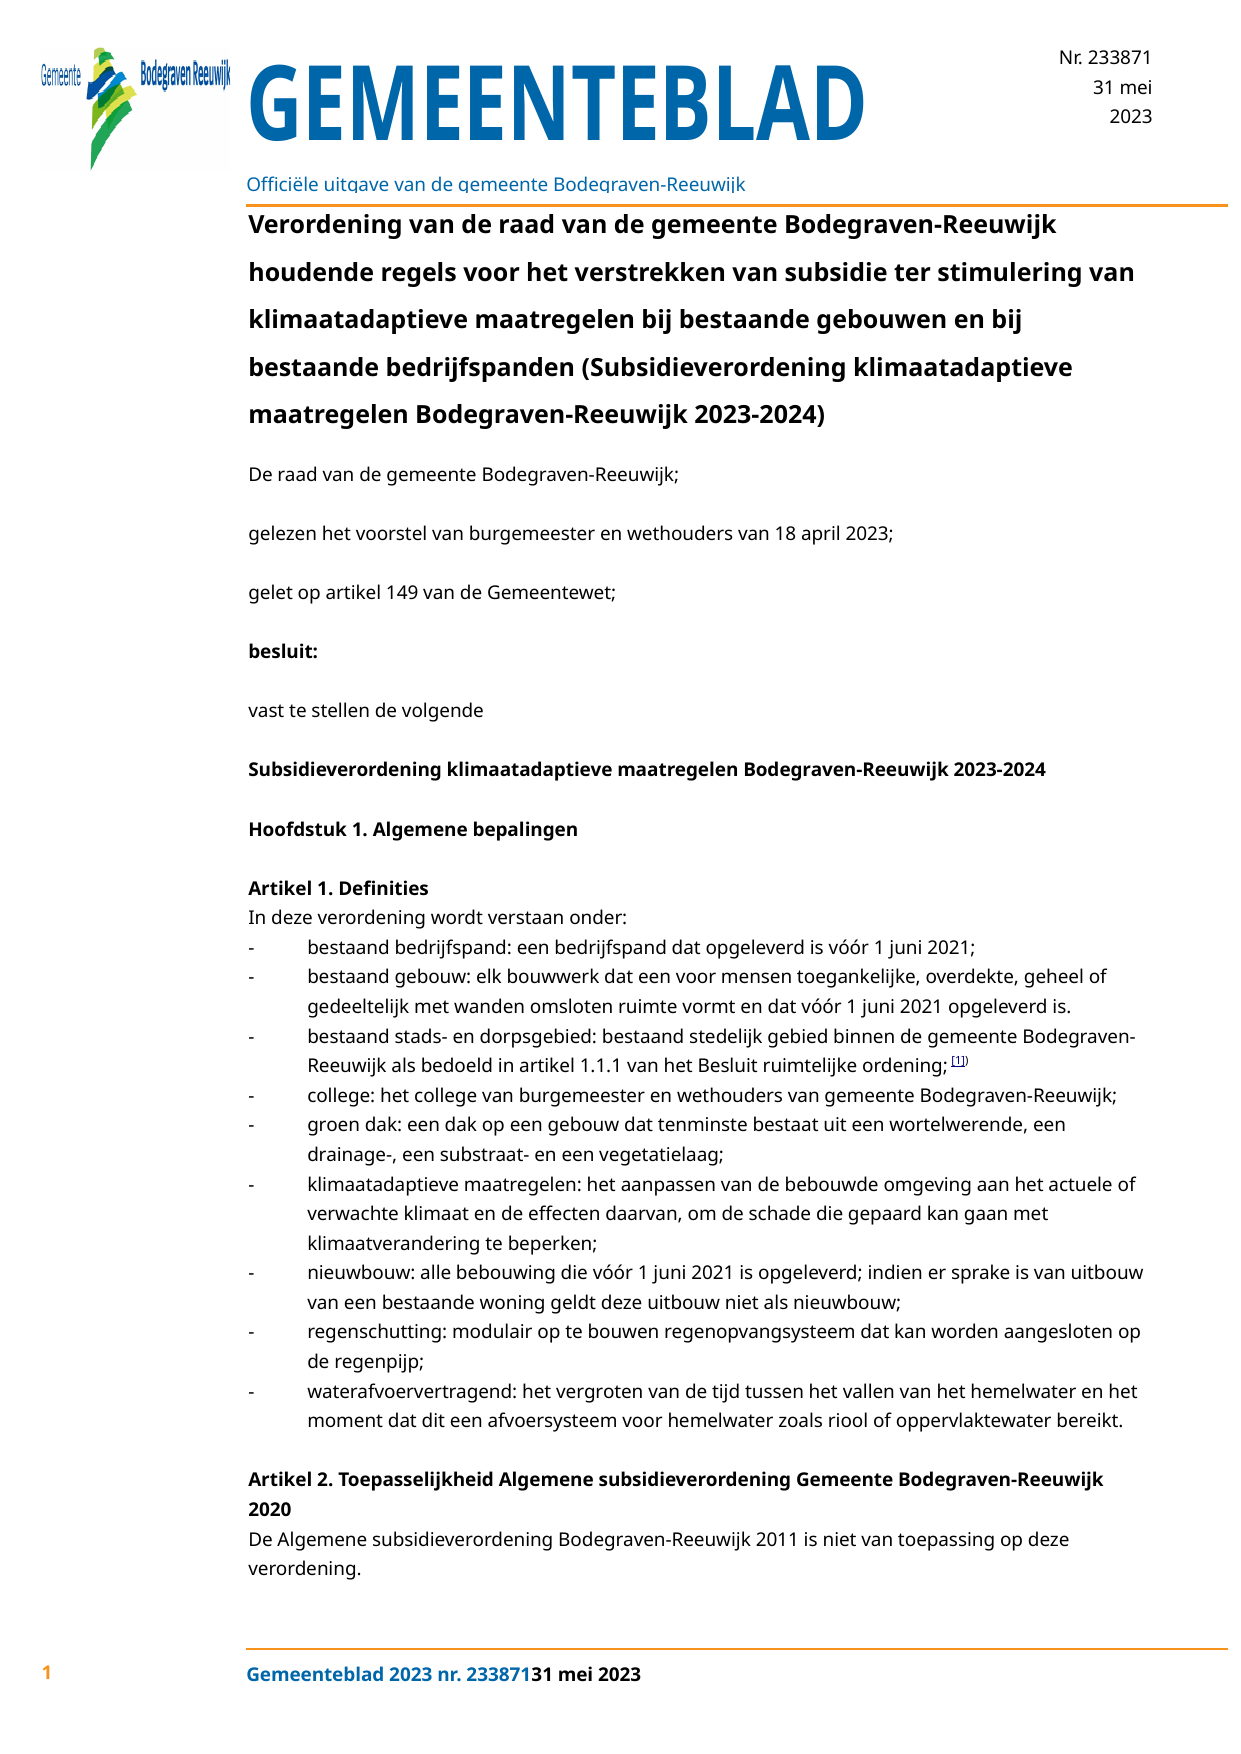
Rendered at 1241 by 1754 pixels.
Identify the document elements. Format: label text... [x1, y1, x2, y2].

text Artikel 1. Definities [248, 875, 1152, 901]
text Artikel 2. Toepasselijkheid Algemene subsidieverordening Gemeente Bodegraven-Reeuwijk 2020 [248, 1467, 1152, 1522]
list waterafvoervertragend: het vergroten van de tijd tussen het vallen van het hemelwater en het moment dat dit een afvoersysteem voor hemelwater zoals riool of oppervlaktewater bereikt. [248, 1378, 1152, 1433]
list bestaand gebouw: elk bouwwerk dat een voor mensen toegankelijke, overdekte, geheel of gedeeltelijk met wanden omsloten ruimte vormt en dat vóór 1 juni 2021 opgeleverd is. [248, 964, 1152, 1019]
text De Algemene subsidieverordening Bodegraven-Reeuwijk 2011 is niet van toepassing op deze verordening. [248, 1526, 1152, 1581]
list college: het college van burgemeester en wethouders van gemeente Bodegraven-Reeuwijk; [248, 1082, 1152, 1108]
text Subsidieverordening klimaatadaptieve maatregelen Bodegraven-Reeuwijk 2023-2024 [248, 757, 1152, 782]
list nieuwbouw: alle bebouwing die vóór 1 juni 2021 is opgeleverd; indien er sprake is van uitbouw van een bestaande woning geldt deze uitbouw niet als nieuwbouw; [248, 1259, 1152, 1315]
text gelet op artikel 149 van de Gemeentewet; [248, 579, 1152, 605]
text In deze verordening wordt verstaan onder: [248, 904, 1152, 930]
text vast te stellen de volgende [248, 697, 1152, 723]
text gelezen het voorstel van burgemeester en wethouders van 18 april 2023; [248, 520, 1152, 546]
text Verordening van de raad van de gemeente Bodegraven-Reeuwijk houdende regels voor het verstrekken van subsidie ter stimulering van klimaatadaptieve maatregelen bij bestaande gebouwen en bij bestaande bedrijfspanden (Subsidieverordening klimaatadaptieve maatregelen Bodegraven-Reeuwijk 2023-2024) [248, 207, 1152, 431]
list bestaand bedrijfspand: een bedrijfspand dat opgeleverd is vóór 1 juni 2021; [248, 934, 1152, 960]
text besluit: [248, 638, 1152, 664]
list regenschutting: modulair op te bouwen regenopvangsysteem dat kan worden aangesloten op de regenpijp; [248, 1319, 1152, 1374]
text De raad van de gemeente Bodegraven-Reeuwijk; [248, 461, 1152, 486]
picture [41, 47, 231, 172]
list klimaatadaptieve maatregelen: het aanpassen van de bebouwde omgeving aan het actuele of verwachte klimaat en de effecten daarvan, om de schade die gepaard kan gaan met klimaatverandering te beperken; [248, 1171, 1152, 1256]
list bestaand stads- en dorpsgebied: bestaand stedelijk gebied binnen de gemeente Bodegraven-Reeuwijk als bedoeld in artikel 1.1.1 van het Besluit ruimtelijke ordening; [1]) [248, 1023, 1152, 1078]
text Hoofdstuk 1. Algemene bepalingen [248, 816, 1152, 841]
list groen dak: een dak op een gebouw dat tenminste bestaat uit een wortelwerende, een drainage-, een substraat- en een vegetatielaag; [248, 1112, 1152, 1167]
